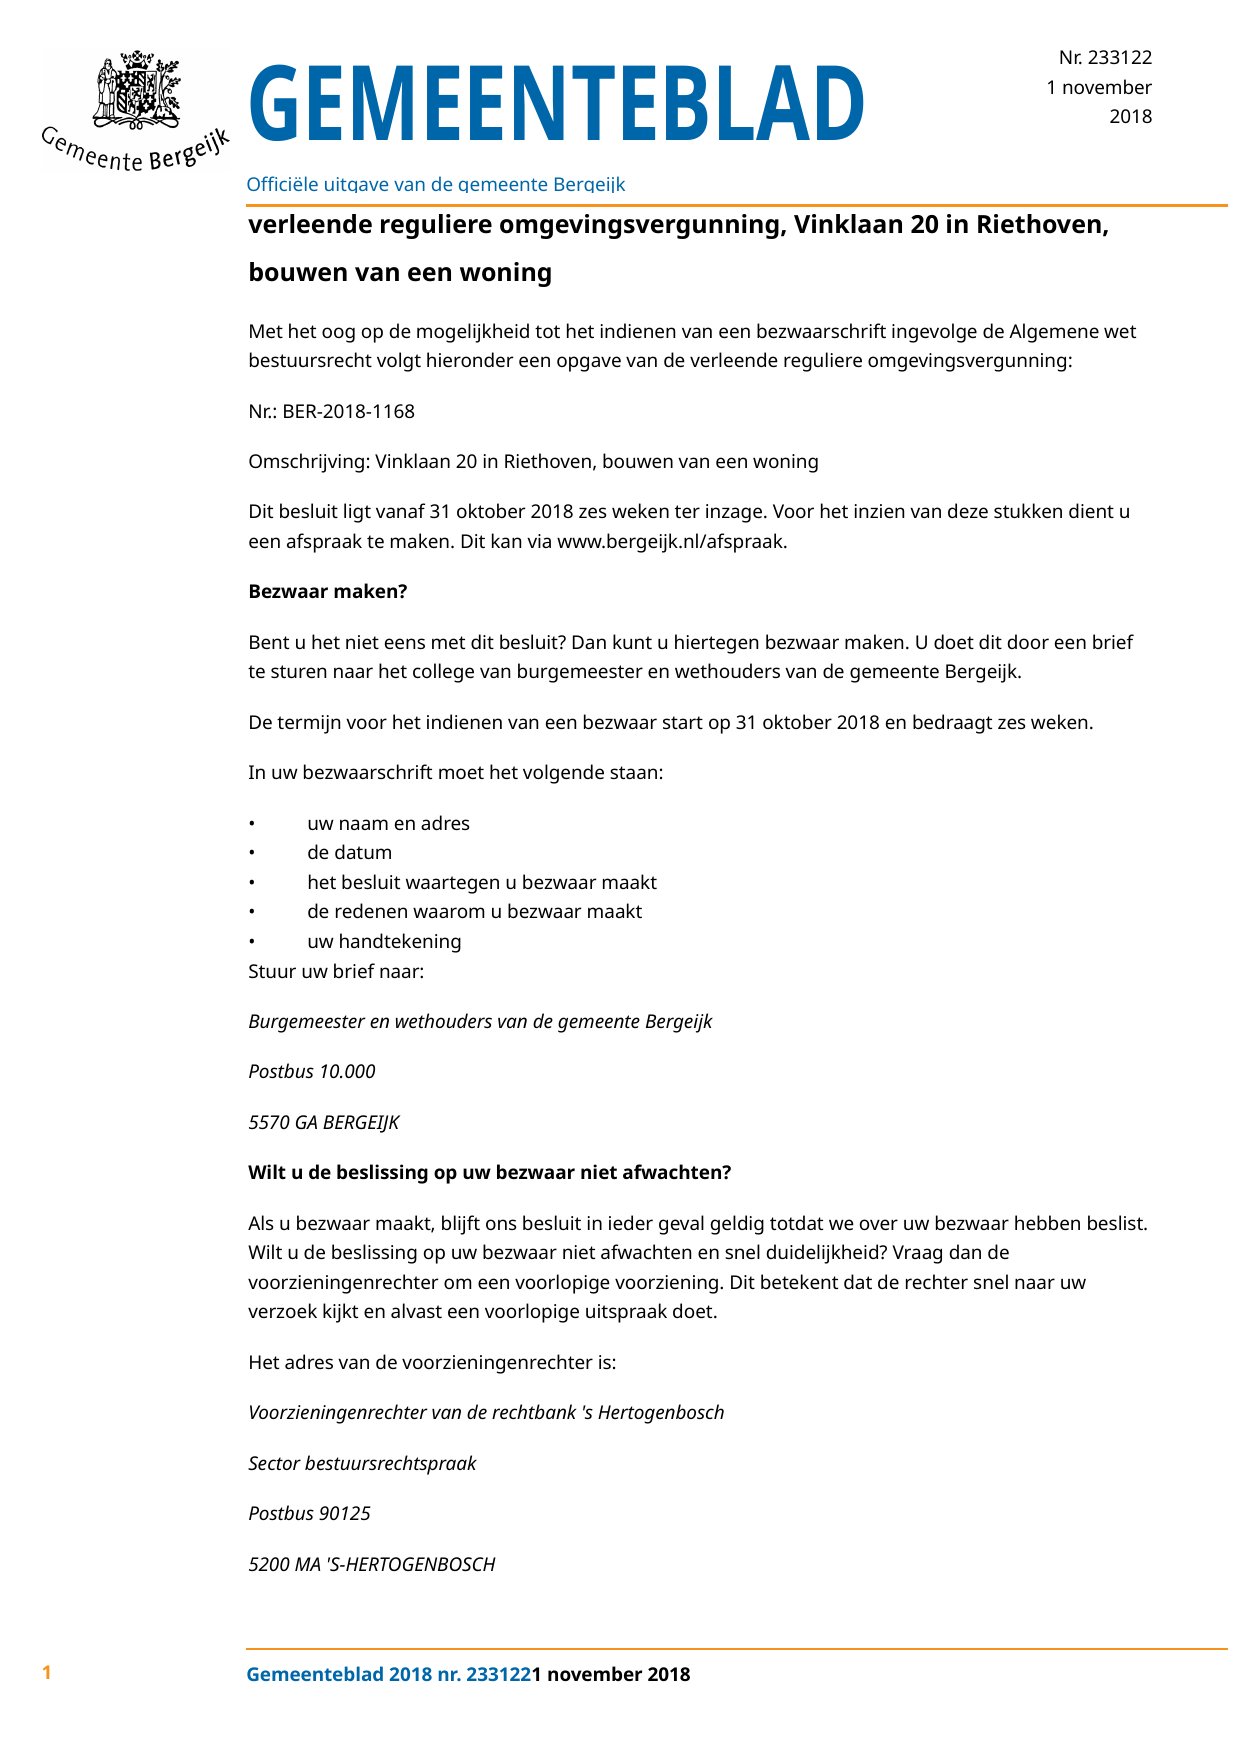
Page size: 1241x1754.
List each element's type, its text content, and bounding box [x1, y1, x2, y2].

list de redenen waarom u bezwaar maakt [248, 899, 1152, 924]
text In uw bezwaarschrift moet het volgende staan: [248, 759, 1152, 785]
list de datum [248, 839, 1152, 865]
picture [41, 47, 231, 172]
text Stuur uw brief naar: [248, 958, 1152, 984]
text Met het oog op de mogelijkheid tot het indienen van een bezwaarschrift ingevolge de Algemene wet bestuursrecht volgt hieronder een opgave van de verleende reguliere omgevingsvergunning: [248, 318, 1152, 373]
text Bent u het niet eens met dit besluit? Dan kunt u hiertegen bezwaar maken. U doet dit door een brief te sturen naar het college van burgemeester en wethouders van de gemeente Bergeijk. [248, 629, 1152, 684]
text Bezwaar maken? [248, 579, 1152, 604]
text Het adres van de voorzieningenrechter is: [248, 1349, 1152, 1375]
text Postbus 90125 [248, 1500, 1152, 1526]
text Burgemeester en wethouders van de gemeente Bergeijk [248, 1008, 1152, 1034]
list het besluit waartegen u bezwaar maakt [248, 869, 1152, 895]
list uw handtekening [248, 928, 1152, 954]
list uw naam en adres [248, 810, 1152, 836]
text verleende reguliere omgevingsvergunning, Vinklaan 20 in Riethoven, bouwen van een woning [248, 207, 1152, 288]
text Voorzieningenrechter van de rechtbank 's Hertogenbosch [248, 1399, 1152, 1425]
text Nr.: BER-2018-1168 [248, 398, 1152, 424]
text Sector bestuursrechtspraak [248, 1450, 1152, 1476]
text Omschrijving: Vinklaan 20 in Riethoven, bouwen van een woning [248, 448, 1152, 474]
text Wilt u de beslissing op uw bezwaar niet afwachten? [248, 1159, 1152, 1185]
text 5570 GA BERGEIJK [248, 1109, 1152, 1135]
text 5200 MA 'S-HERTOGENBOSCH [248, 1551, 1152, 1577]
text Dit besluit ligt vanaf 31 oktober 2018 zes weken ter inzage. Voor het inzien van deze stukken dient u een afspraak te maken. Dit kan via www.bergeijk.nl/afspraak. [248, 499, 1152, 554]
text Postbus 10.000 [248, 1059, 1152, 1084]
text De termijn voor het indienen van een bezwaar start op 31 oktober 2018 en bedraagt zes weken. [248, 709, 1152, 735]
text Als u bezwaar maakt, blijft ons besluit in ieder geval geldig totdat we over uw bezwaar hebben beslist. Wilt u de beslissing op uw bezwaar niet afwachten en snel duidelijkheid? Vraag dan de voorzieningenrechter om een voorlopige voorziening. Dit betekent dat de rechter snel naar uw verzoek kijkt en alvast een voorlopige uitspraak doet. [248, 1210, 1152, 1324]
